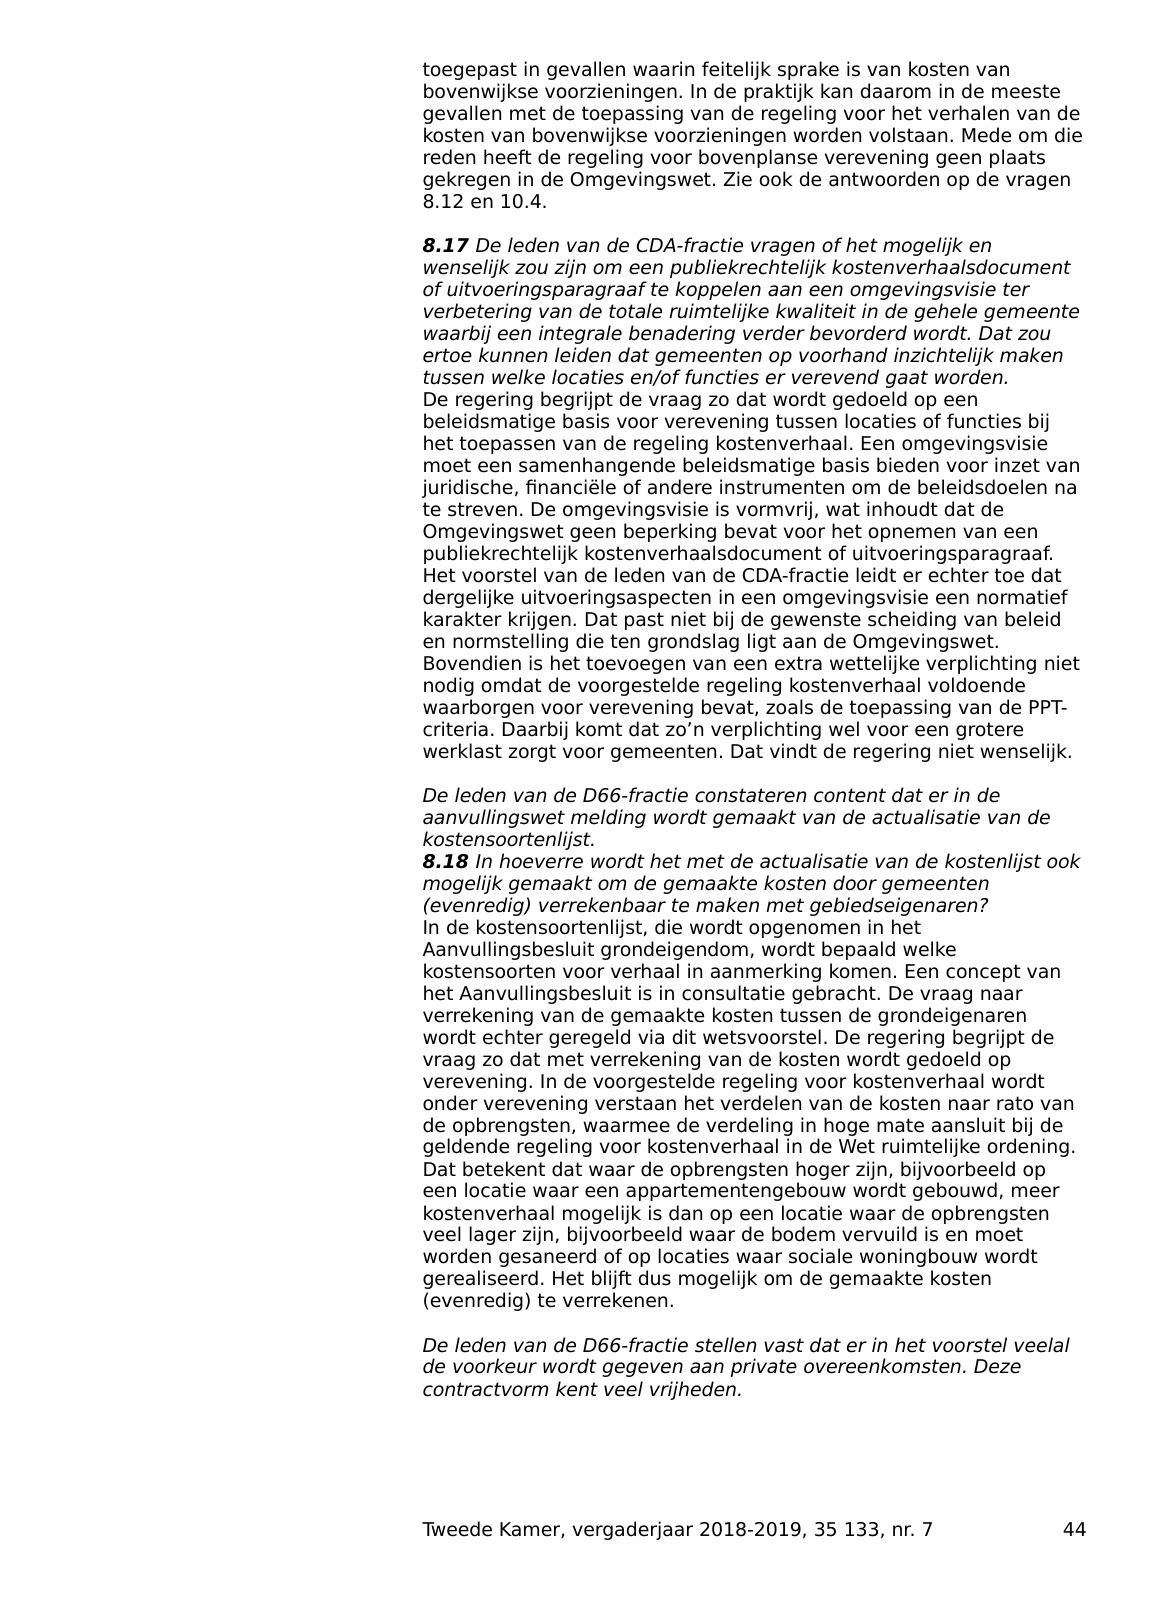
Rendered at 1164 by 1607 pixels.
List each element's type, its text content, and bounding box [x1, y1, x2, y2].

text toegepast in gevallen waarin feitelijk sprake is van kosten van bovenwijkse voorzieningen. In de praktijk kan daarom in de meeste gevallen met de toepassing van de regeling voor het verhalen van de kosten van bovenwijkse voorzieningen worden volstaan. Mede om die reden heeft de regeling voor bovenplanse verevening geen plaats gekregen in de Omgevingswet. Zie ook de antwoorden op de vragen 8.12 en 10.4. [422, 59, 1087, 213]
text 8.18 In hoeverre wordt het met de actualisatie van de kostenlijst ook mogelijk gemaakt om de gemaakte kosten door gemeenten (evenredig) verrekenbaar te maken met gebiedseigenaren? [422, 851, 1087, 917]
text De leden van de D66-fractie stellen vast dat er in het voorstel veelal de voorkeur wordt gegeven aan private overeenkomsten. Deze contractvorm kent veel vrijheden. [422, 1334, 1087, 1400]
text De leden van de D66-fractie constateren content dat er in de aanvullingswet melding wordt gemaakt van de actualisatie van de kostensoortenlijst. [422, 785, 1087, 851]
text 8.17 De leden van de CDA-fractie vragen of het mogelijk en wenselijk zou zijn om een publiekrechtelijk kostenverhaalsdocument of uitvoeringsparagraaf te koppelen aan een omgevingsvisie ter verbetering van de totale ruimtelijke kwaliteit in de gehele gemeente waarbij een integrale benadering verder bevorderd wordt. Dat zou ertoe kunnen leiden dat gemeenten op voorhand inzichtelijk maken tussen welke locaties en/of functies er verevend gaat worden. [422, 235, 1087, 389]
text In de kostensoortenlijst, die wordt opgenomen in het Aanvullingsbesluit grondeigendom, wordt bepaald welke kostensoorten voor verhaal in aanmerking komen. Een concept van het Aanvullingsbesluit is in consultatie gebracht. De vraag naar verrekening van de gemaakte kosten tussen de grondeigenaren wordt echter geregeld via dit wetsvoorstel. De regering begrijpt de vraag zo dat met verrekening van de kosten wordt gedoeld op verevening. In de voorgestelde regeling voor kostenverhaal wordt onder verevening verstaan het verdelen van de kosten naar rato van de opbrengsten, waarmee de verdeling in hoge mate aansluit bij de geldende regeling voor kostenverhaal in de Wet ruimtelijke ordening. Dat betekent dat waar de opbrengsten hoger zijn, bijvoorbeeld op een locatie waar een appartementengebouw wordt gebouwd, meer kostenverhaal mogelijk is dan op een locatie waar de opbrengsten veel lager zijn, bijvoorbeeld waar de bodem vervuild is en moet worden gesaneerd of op locaties waar sociale woningbouw wordt gerealiseerd. Het blijft dus mogelijk om de gemaakte kosten (evenredig) te verrekenen. [422, 917, 1087, 1312]
text De regering begrijpt de vraag zo dat wordt gedoeld op een beleidsmatige basis voor verevening tussen locaties of functies bij het toepassen van de regeling kostenverhaal. Een omgevingsvisie moet een samenhangende beleidsmatige basis bieden voor inzet van juridische, financiële of andere instrumenten om de beleidsdoelen na te streven. De omgevingsvisie is vormvrij, wat inhoudt dat de Omgevingswet geen beperking bevat voor het opnemen van een publiekrechtelijk kostenverhaalsdocument of uitvoeringsparagraaf. Het voorstel van de leden van de CDA-fractie leidt er echter toe dat dergelijke uitvoeringsaspecten in een omgevingsvisie een normatief karakter krijgen. Dat past niet bij de gewenste scheiding van beleid en normstelling die ten grondslag ligt aan de Omgevingswet. Bovendien is het toevoegen van een extra wettelijke verplichting niet nodig omdat de voorgestelde regeling kostenverhaal voldoende waarborgen voor verevening bevat, zoals de toepassing van de PPT-criteria. Daarbij komt dat zo’n verplichting wel voor een grotere werklast zorgt voor gemeenten. Dat vindt de regering niet wenselijk. [422, 389, 1087, 763]
